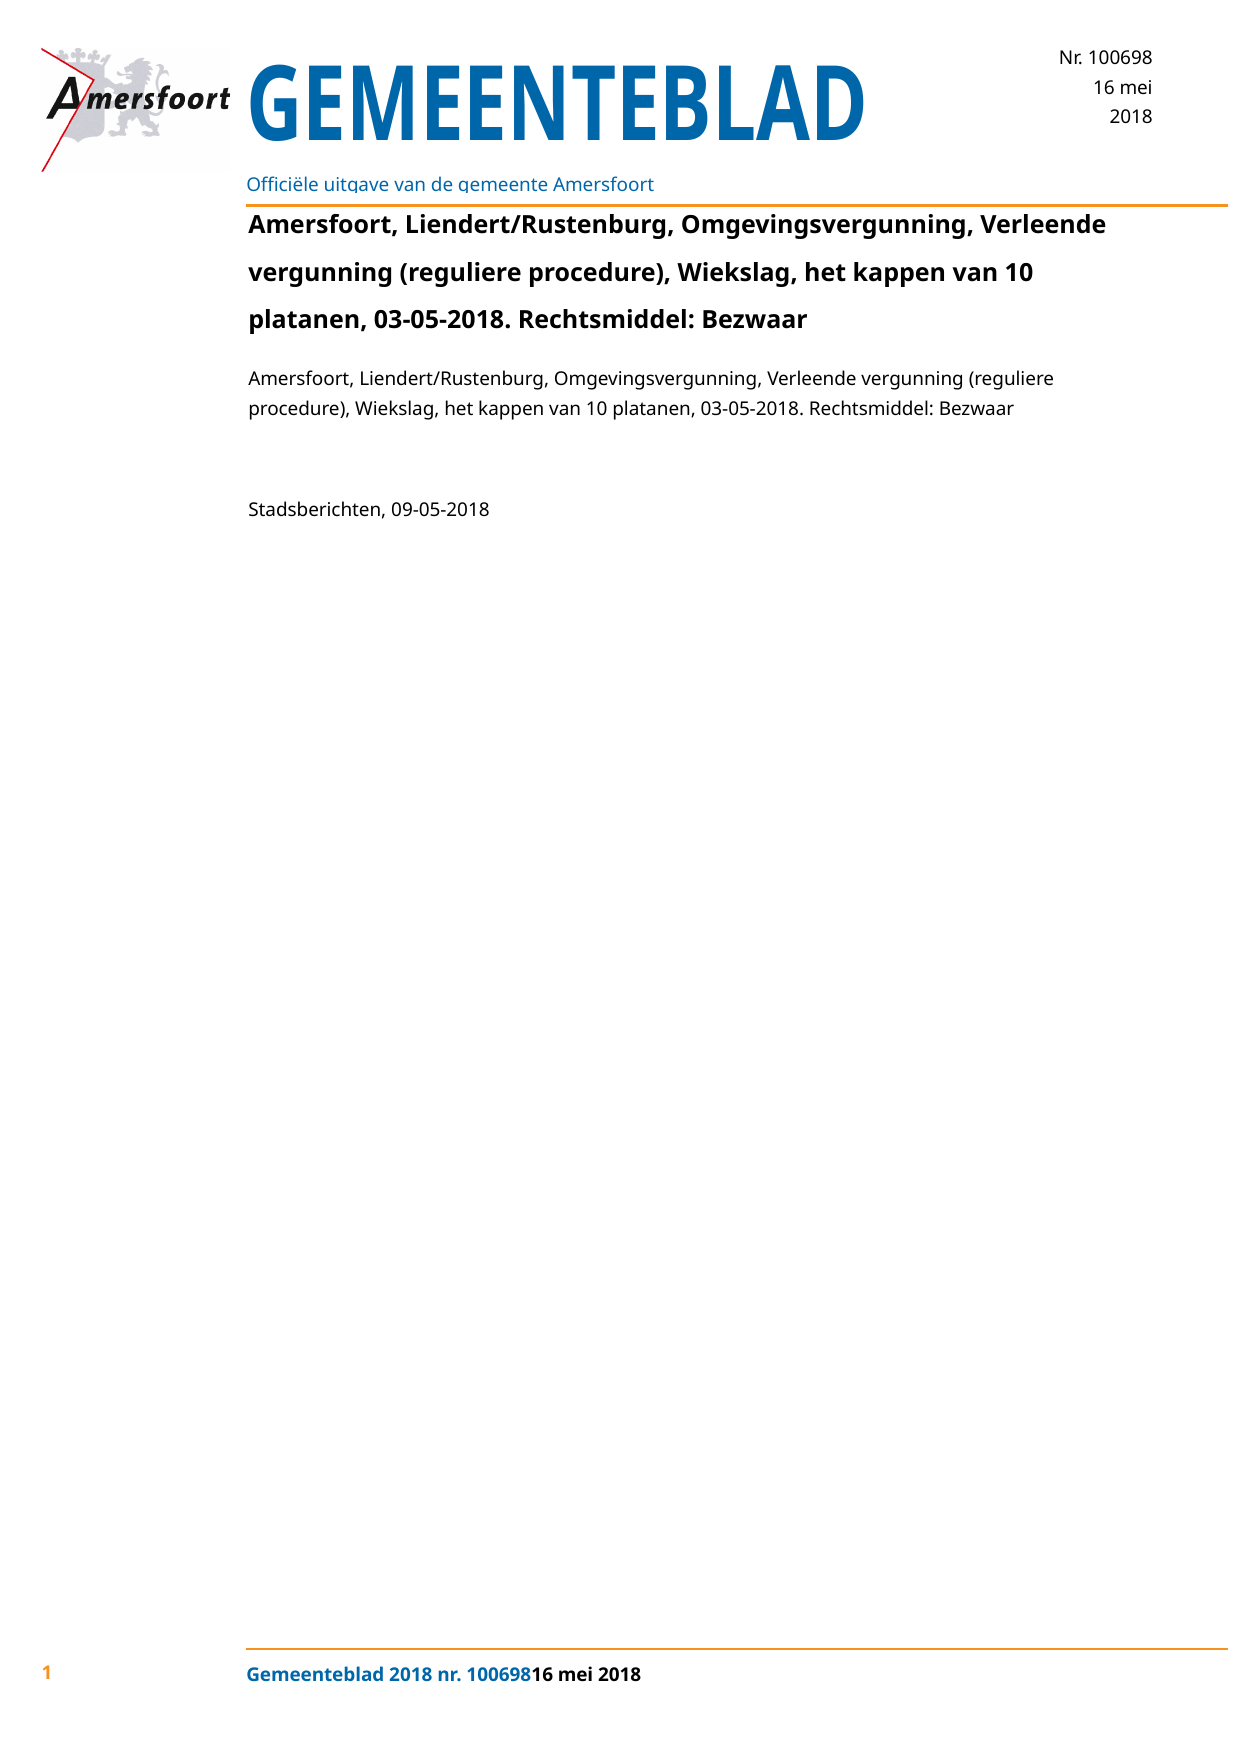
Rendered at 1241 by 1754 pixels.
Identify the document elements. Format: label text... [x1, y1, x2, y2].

text Stadsberichten, 09-05-2018 [248, 496, 1152, 522]
text Amersfoort, Liendert/Rustenburg, Omgevingsvergunning, Verleende vergunning (reguliere procedure), Wiekslag, het kappen van 10 platanen, 03-05-2018. Rechtsmiddel: Bezwaar [248, 366, 1152, 421]
text Amersfoort, Liendert/Rustenburg, Omgevingsvergunning, Verleende vergunning (reguliere procedure), Wiekslag, het kappen van 10 platanen, 03-05-2018. Rechtsmiddel: Bezwaar [248, 207, 1152, 336]
picture [41, 47, 231, 172]
